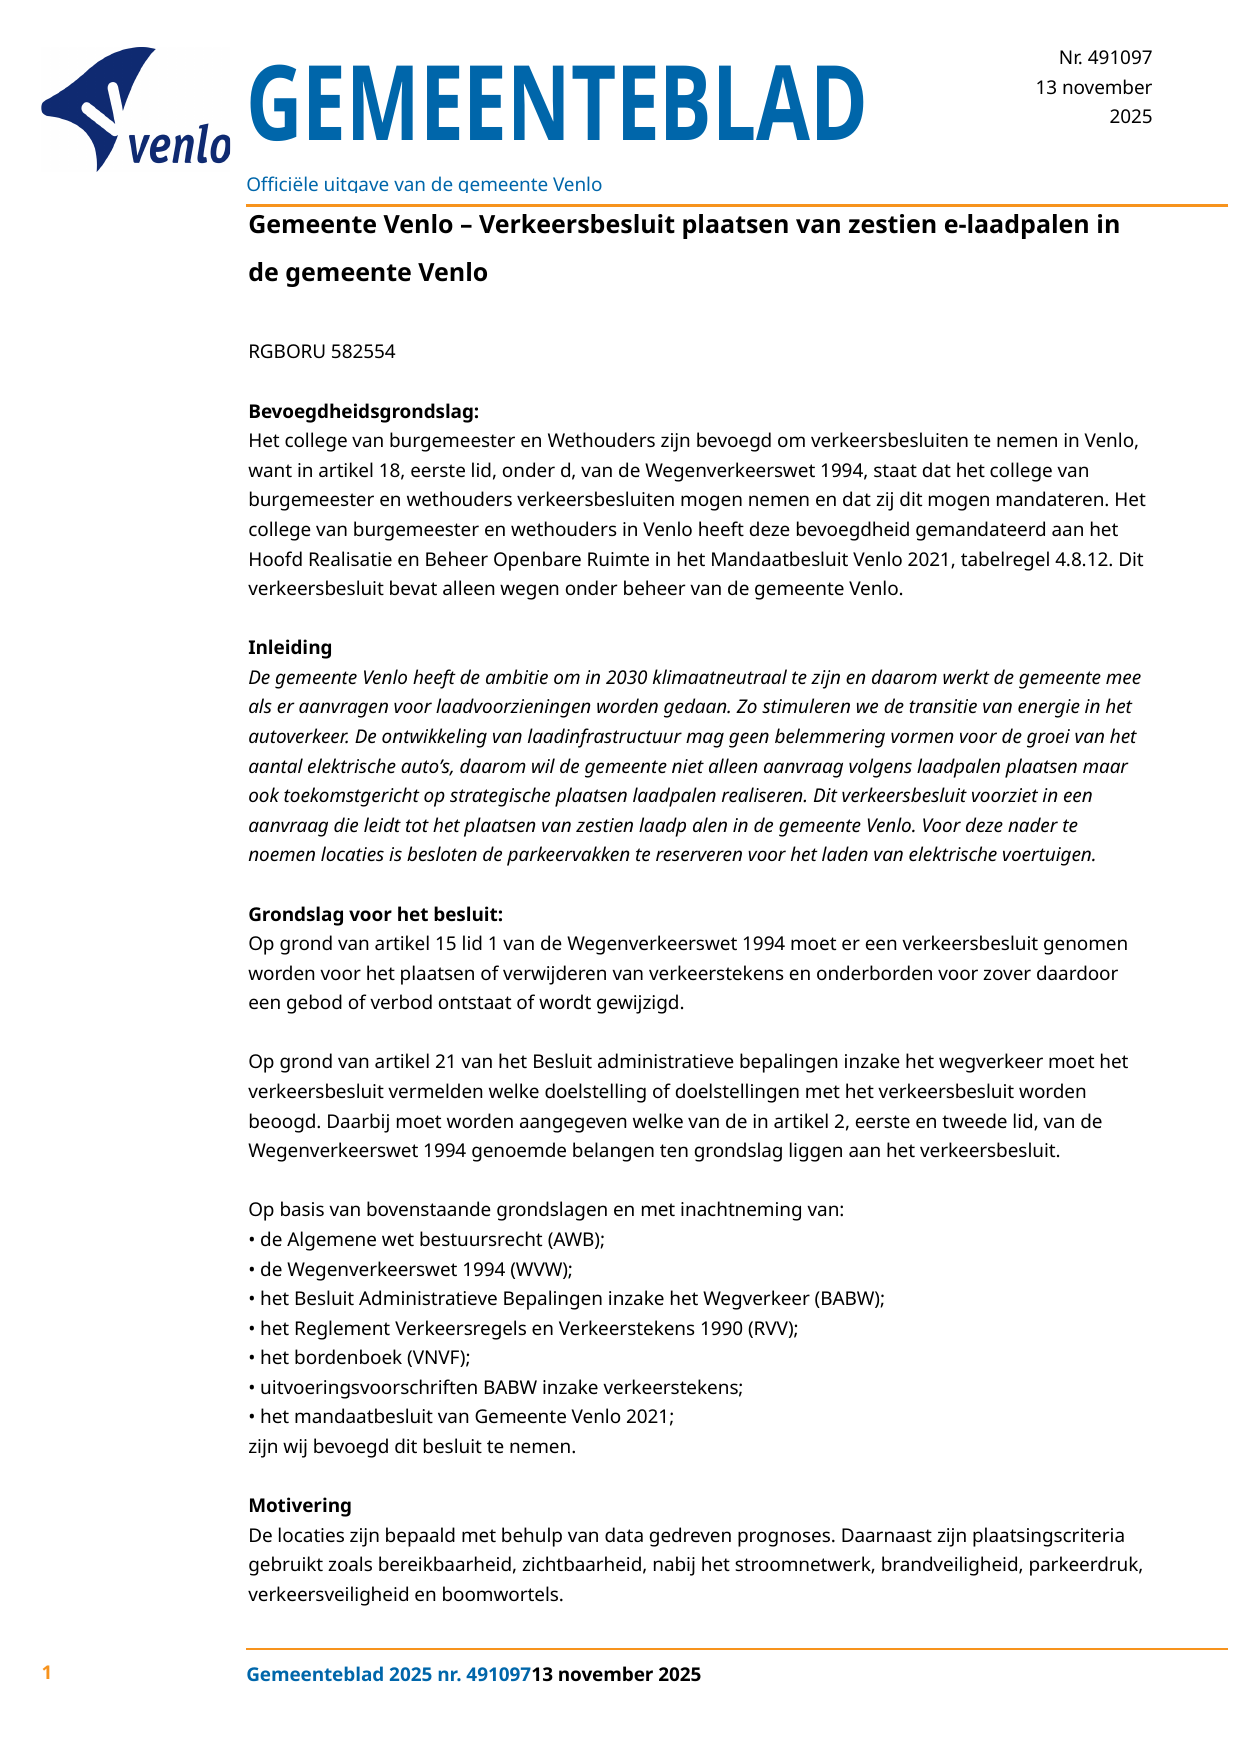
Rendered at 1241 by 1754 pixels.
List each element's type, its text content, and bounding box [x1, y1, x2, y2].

text • de Algemene wet bestuursrecht (AWB); [248, 1226, 1152, 1252]
text Op grond van artikel 21 van het Besluit administratieve bepalingen inzake het wegverkeer moet het verkeersbesluit vermelden welke doelstelling of doelstellingen met het verkeersbesluit worden beoogd. Daarbij moet worden aangegeven welke van de in artikel 2, eerste en tweede lid, van de Wegenverkeerswet 1994 genoemde belangen ten grondslag liggen aan het verkeersbesluit. [248, 1049, 1152, 1163]
text zijn wij bevoegd dit besluit te nemen. [248, 1433, 1152, 1459]
text De gemeente Venlo heeft de ambitie om in 2030 klimaatneutraal te zijn en daarom werkt de gemeente mee als er aanvragen voor laadvoorzieningen worden gedaan. Zo stimuleren we de transitie van energie in het autoverkeer. De ontwikkeling van laadinfrastructuur mag geen belemmering vormen voor de groei van het aantal elektrische auto’s, daarom wil de gemeente niet alleen aanvraag volgens laadpalen plaatsen maar ook toekomstgericht op strategische plaatsen laadpalen realiseren. Dit verkeersbesluit voorziet in een aanvraag die leidt tot het plaatsen van zestien laadp alen in de gemeente Venlo. Voor deze nader te noemen locaties is besloten de parkeervakken te reserveren voor het laden van elektrische voertuigen. [248, 664, 1152, 867]
text Op basis van bovenstaande grondslagen en met inachtneming van: [248, 1197, 1152, 1222]
text Grondslag voor het besluit: [248, 901, 1152, 926]
text • uitvoeringsvoorschriften BABW inzake verkeerstekens; [248, 1374, 1152, 1400]
text • het Besluit Administratieve Bepalingen inzake het Wegverkeer (BABW); [248, 1285, 1152, 1311]
text Bevoegdheidsgrondslag: [248, 398, 1152, 423]
text • het bordenboek (VNVF); [248, 1344, 1152, 1370]
text • het mandaatbesluit van Gemeente Venlo 2021; [248, 1404, 1152, 1429]
text Motivering [248, 1492, 1152, 1518]
text Gemeente Venlo – Verkeersbesluit plaatsen van zestien e-laadpalen in de gemeente Venlo [248, 207, 1152, 288]
text Op grond van artikel 15 lid 1 van de Wegenverkeerswet 1994 moet er een verkeersbesluit genomen worden voor het plaatsen of verwijderen van verkeerstekens en onderborden voor zover daardoor een gebod of verbod ontstaat of wordt gewijzigd. [248, 930, 1152, 1015]
picture [41, 47, 231, 172]
text De locaties zijn bepaald met behulp van data gedreven prognoses. Daarnaast zijn plaatsingscriteria gebruikt zoals bereikbaarheid, zichtbaarheid, nabij het stroomnetwerk, brandveiligheid, parkeerdruk, verkeersveiligheid en boomwortels. [248, 1522, 1152, 1607]
text • het Reglement Verkeersregels en Verkeerstekens 1990 (RVV); [248, 1315, 1152, 1341]
text Inleiding [248, 634, 1152, 660]
text • de Wegenverkeerswet 1994 (WVW); [248, 1256, 1152, 1281]
text RGBORU 582554 [248, 339, 1152, 364]
text Het college van burgemeester en Wethouders zijn bevoegd om verkeersbesluiten te nemen in Venlo, want in artikel 18, eerste lid, onder d, van de Wegenverkeerswet 1994, staat dat het college van burgemeester en wethouders verkeersbesluiten mogen nemen en dat zij dit mogen mandateren. Het college van burgemeester en wethouders in Venlo heeft deze bevoegdheid gemandateerd aan het Hoofd Realisatie en Beheer Openbare Ruimte in het Mandaatbesluit Venlo 2021, tabelregel 4.8.12. Dit verkeersbesluit bevat alleen wegen onder beheer van de gemeente Venlo. [248, 427, 1152, 601]
